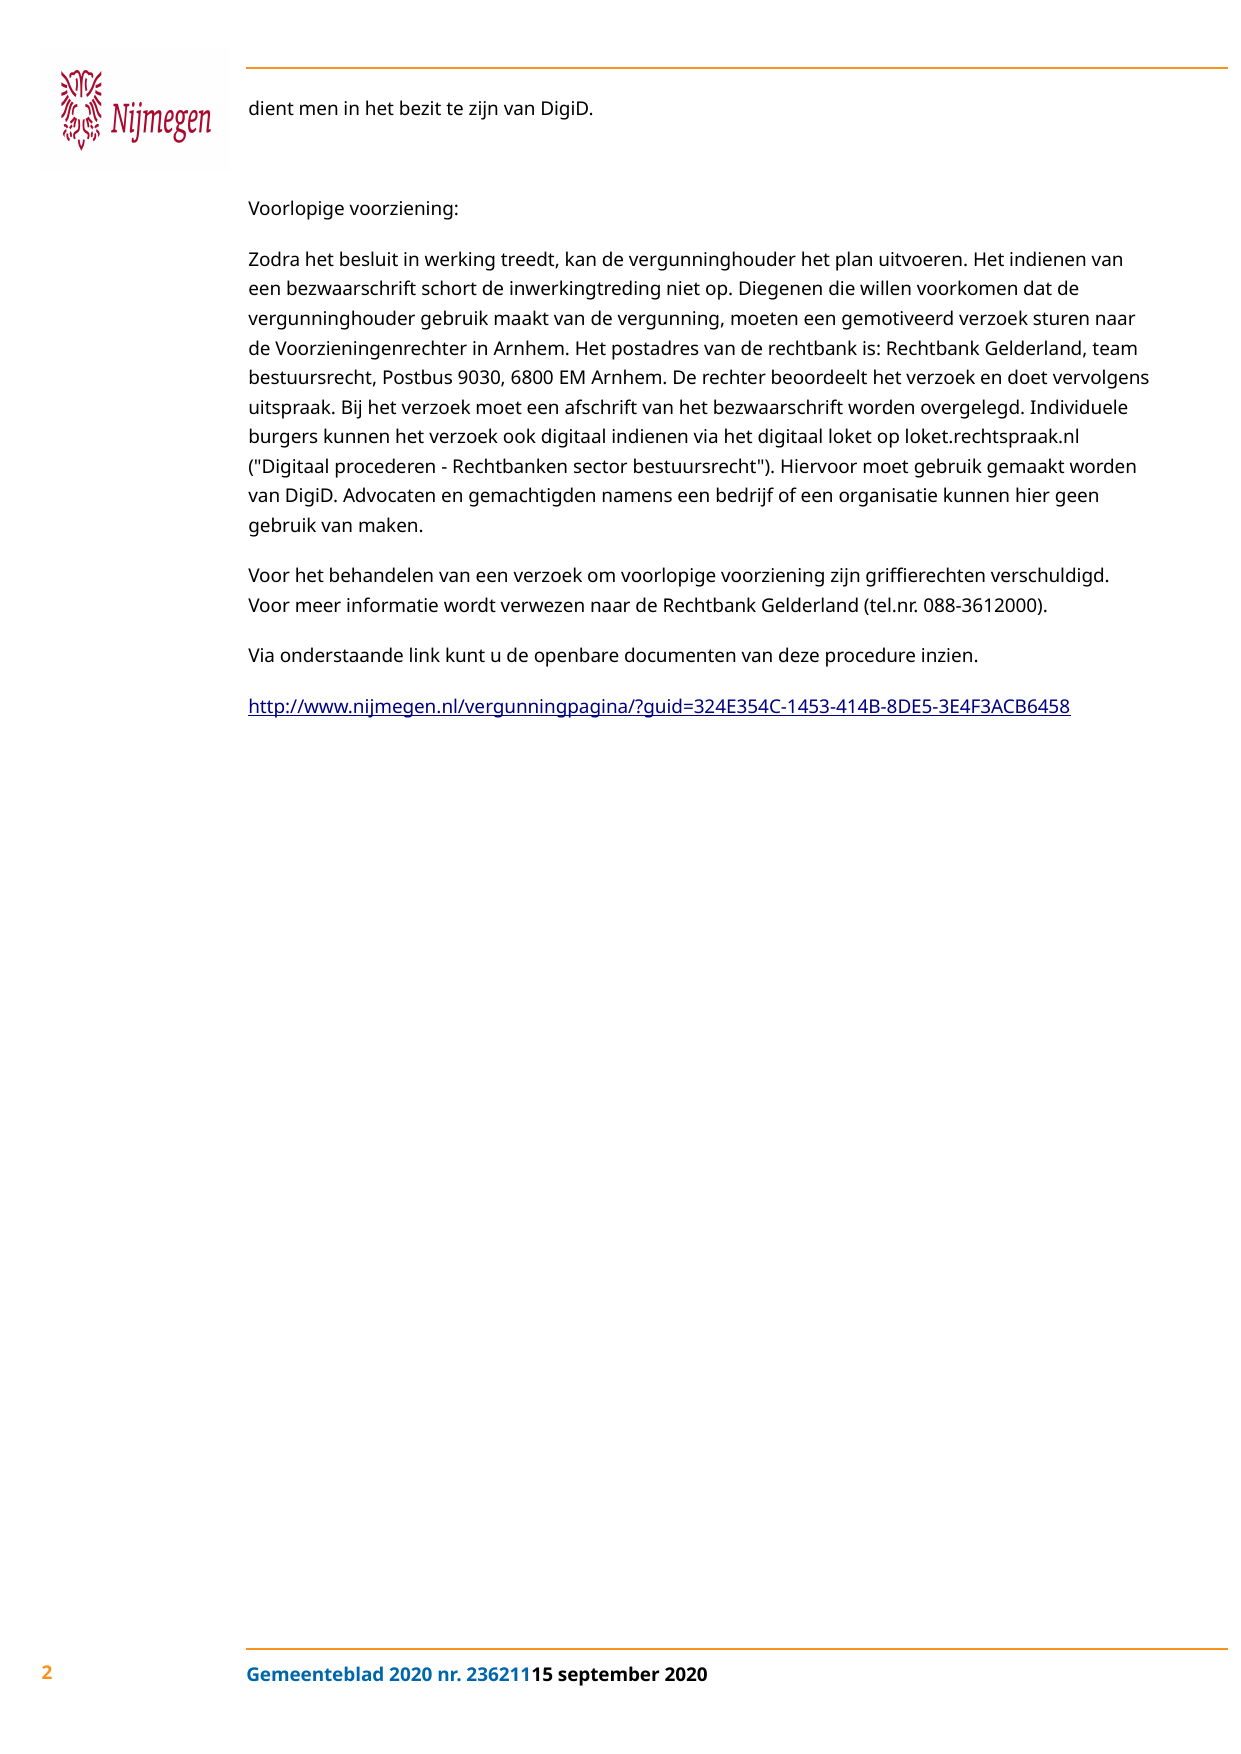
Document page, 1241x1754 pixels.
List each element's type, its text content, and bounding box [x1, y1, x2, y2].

text dient men in het bezit te zijn van DigiD. [248, 95, 1152, 121]
text Zodra het besluit in werking treedt, kan de vergunninghouder het plan uitvoeren. Het indienen van een bezwaarschrift schort de inwerkingtreding niet op. Diegenen die willen voorkomen dat de vergunninghouder gebruik maakt van de vergunning, moeten een gemotiveerd verzoek sturen naar de Voorzieningenrechter in Arnhem. Het postadres van de rechtbank is: Rechtbank Gelderland, team bestuursrecht, Postbus 9030, 6800 EM Arnhem. De rechter beoordeelt het verzoek en doet vervolgens uitspraak. Bij het verzoek moet een afschrift van het bezwaarschrift worden overgelegd. Individuele burgers kunnen het verzoek ook digitaal indienen via het digitaal loket op loket.rechtspraak.nl ("Digitaal procederen - Rechtbanken sector bestuursrecht"). Hiervoor moet gebruik gemaakt worden van DigiD. Advocaten en gemachtigden namens een bedrijf of een organisatie kunnen hier geen gebruik van maken. [248, 246, 1152, 538]
text Voor het behandelen van een verzoek om voorlopige voorziening zijn griffierechten verschuldigd. Voor meer informatie wordt verwezen naar de Rechtbank Gelderland (tel.nr. 088-3612000). [248, 563, 1152, 618]
text Voorlopige voorziening: [248, 196, 1152, 221]
picture [41, 47, 231, 172]
text http://www.nijmegen.nl/vergunningpagina/?guid=324E354C-1453-414B-8DE5-3E4F3ACB6458 [248, 693, 1152, 719]
text Via onderstaande link kunt u de openbare documenten van deze procedure inzien. [248, 643, 1152, 668]
